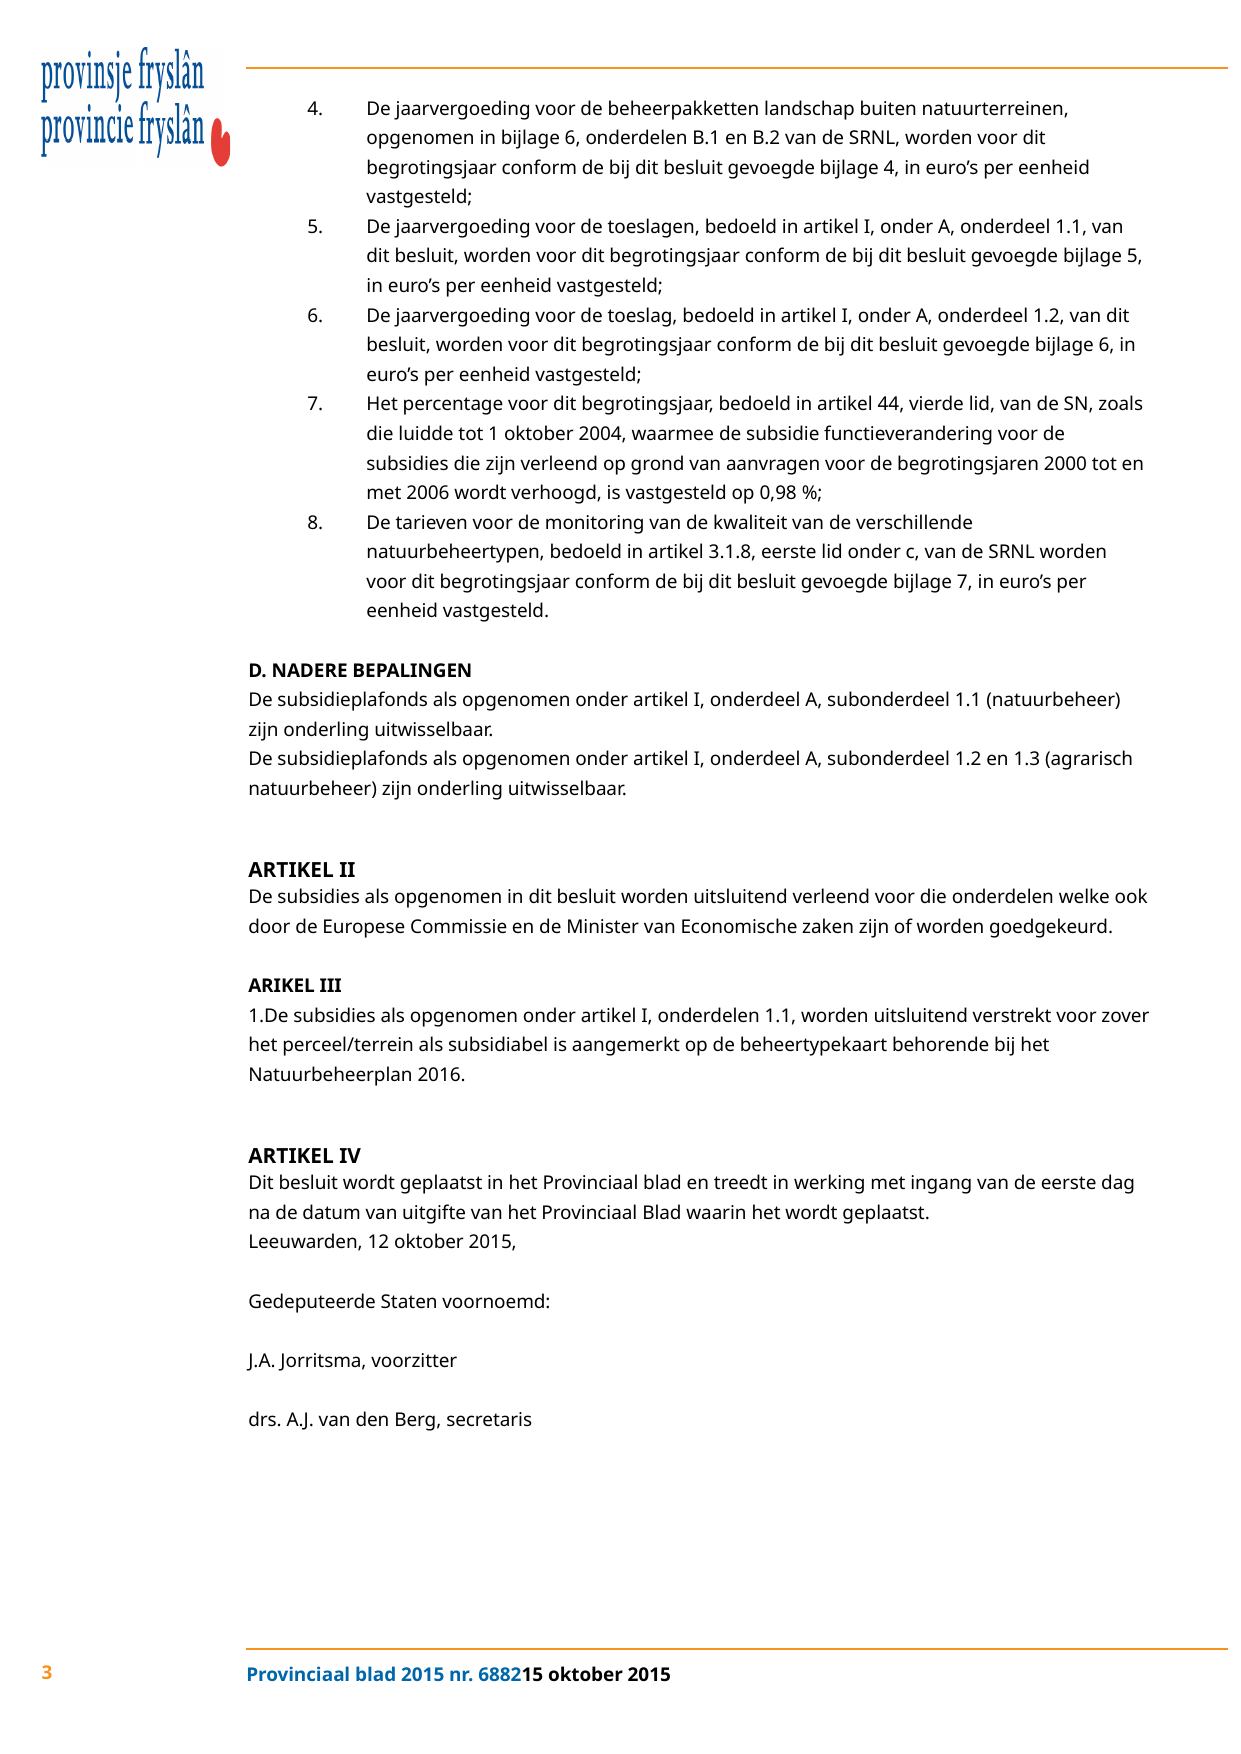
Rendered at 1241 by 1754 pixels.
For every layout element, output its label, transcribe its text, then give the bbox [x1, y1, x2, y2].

text drs. A.J. van den Berg, secretaris [248, 1406, 1152, 1432]
picture [41, 47, 231, 172]
text ARTIKEL II [248, 855, 1152, 884]
list De tarieven voor de monitoring van de kwaliteit van de verschillende natuurbeheertypen, bedoeld in artikel 3.1.8, eerste lid onder c, van de SRNL worden voor dit begrotingsjaar conform de bij dit besluit gevoegde bijlage 7, in euro’s per eenheid vastgesteld. [307, 509, 1152, 623]
text Leeuwarden, 12 oktober 2015, [248, 1229, 1152, 1254]
list De jaarvergoeding voor de toeslag, bedoeld in artikel I, onder A, onderdeel 1.2, van dit besluit, worden voor dit begrotingsjaar conform de bij dit besluit gevoegde bijlage 6, in euro’s per eenheid vastgesteld; [307, 302, 1152, 387]
text J.A. Jorritsma, voorzitter [248, 1347, 1152, 1373]
text ARIKEL III [248, 972, 1152, 998]
text De subsidieplafonds als opgenomen onder artikel I, onderdeel A, subonderdeel 1.1 (natuurbeheer) zijn onderling uitwisselbaar. [248, 686, 1152, 742]
text 1.De subsidies als opgenomen onder artikel I, onderdelen 1.1, worden uitsluitend verstrekt voor zover het perceel/terrein als subsidiabel is aangemerkt op de beheertypekaart behorende bij het Natuurbeheerplan 2016. [248, 1002, 1152, 1087]
list Het percentage voor dit begrotingsjaar, bedoeld in artikel 44, vierde lid, van de SN, zoals die luidde tot 1 oktober 2004, waarmee de subsidie functieverandering voor de subsidies die zijn verleend op grond van aanvragen voor de begrotingsjaren 2000 tot en met 2006 wordt verhoogd, is vastgesteld op 0,98 %; [307, 391, 1152, 505]
list De jaarvergoeding voor de toeslagen, bedoeld in artikel I, onder A, onderdeel 1.1, van dit besluit, worden voor dit begrotingsjaar conform de bij dit besluit gevoegde bijlage 5, in euro’s per eenheid vastgesteld; [307, 213, 1152, 298]
list De jaarvergoeding voor de beheerpakketten landschap buiten natuurterreinen, opgenomen in bijlage 6, onderdelen B.1 en B.2 van de SRNL, worden voor dit begrotingsjaar conform de bij dit besluit gevoegde bijlage 4, in euro’s per eenheid vastgesteld; [307, 95, 1152, 209]
text De subsidieplafonds als opgenomen onder artikel I, onderdeel A, subonderdeel 1.2 en 1.3 (agrarisch natuurbeheer) zijn onderling uitwisselbaar. [248, 746, 1152, 801]
text De subsidies als opgenomen in dit besluit worden uitsluitend verleend voor die onderdelen welke ook door de Europese Commissie en de Minister van Economische zaken zijn of worden goedgekeurd. [248, 884, 1152, 939]
text Gedeputeerde Staten voornoemd: [248, 1288, 1152, 1314]
text ARTIKEL IV [248, 1141, 1152, 1169]
text Dit besluit wordt geplaatst in het Provinciaal blad en treedt in werking met ingang van de eerste dag na de datum van uitgifte van het Provinciaal Blad waarin het wordt geplaatst. [248, 1169, 1152, 1225]
text D. NADERE BEPALINGEN [248, 657, 1152, 683]
